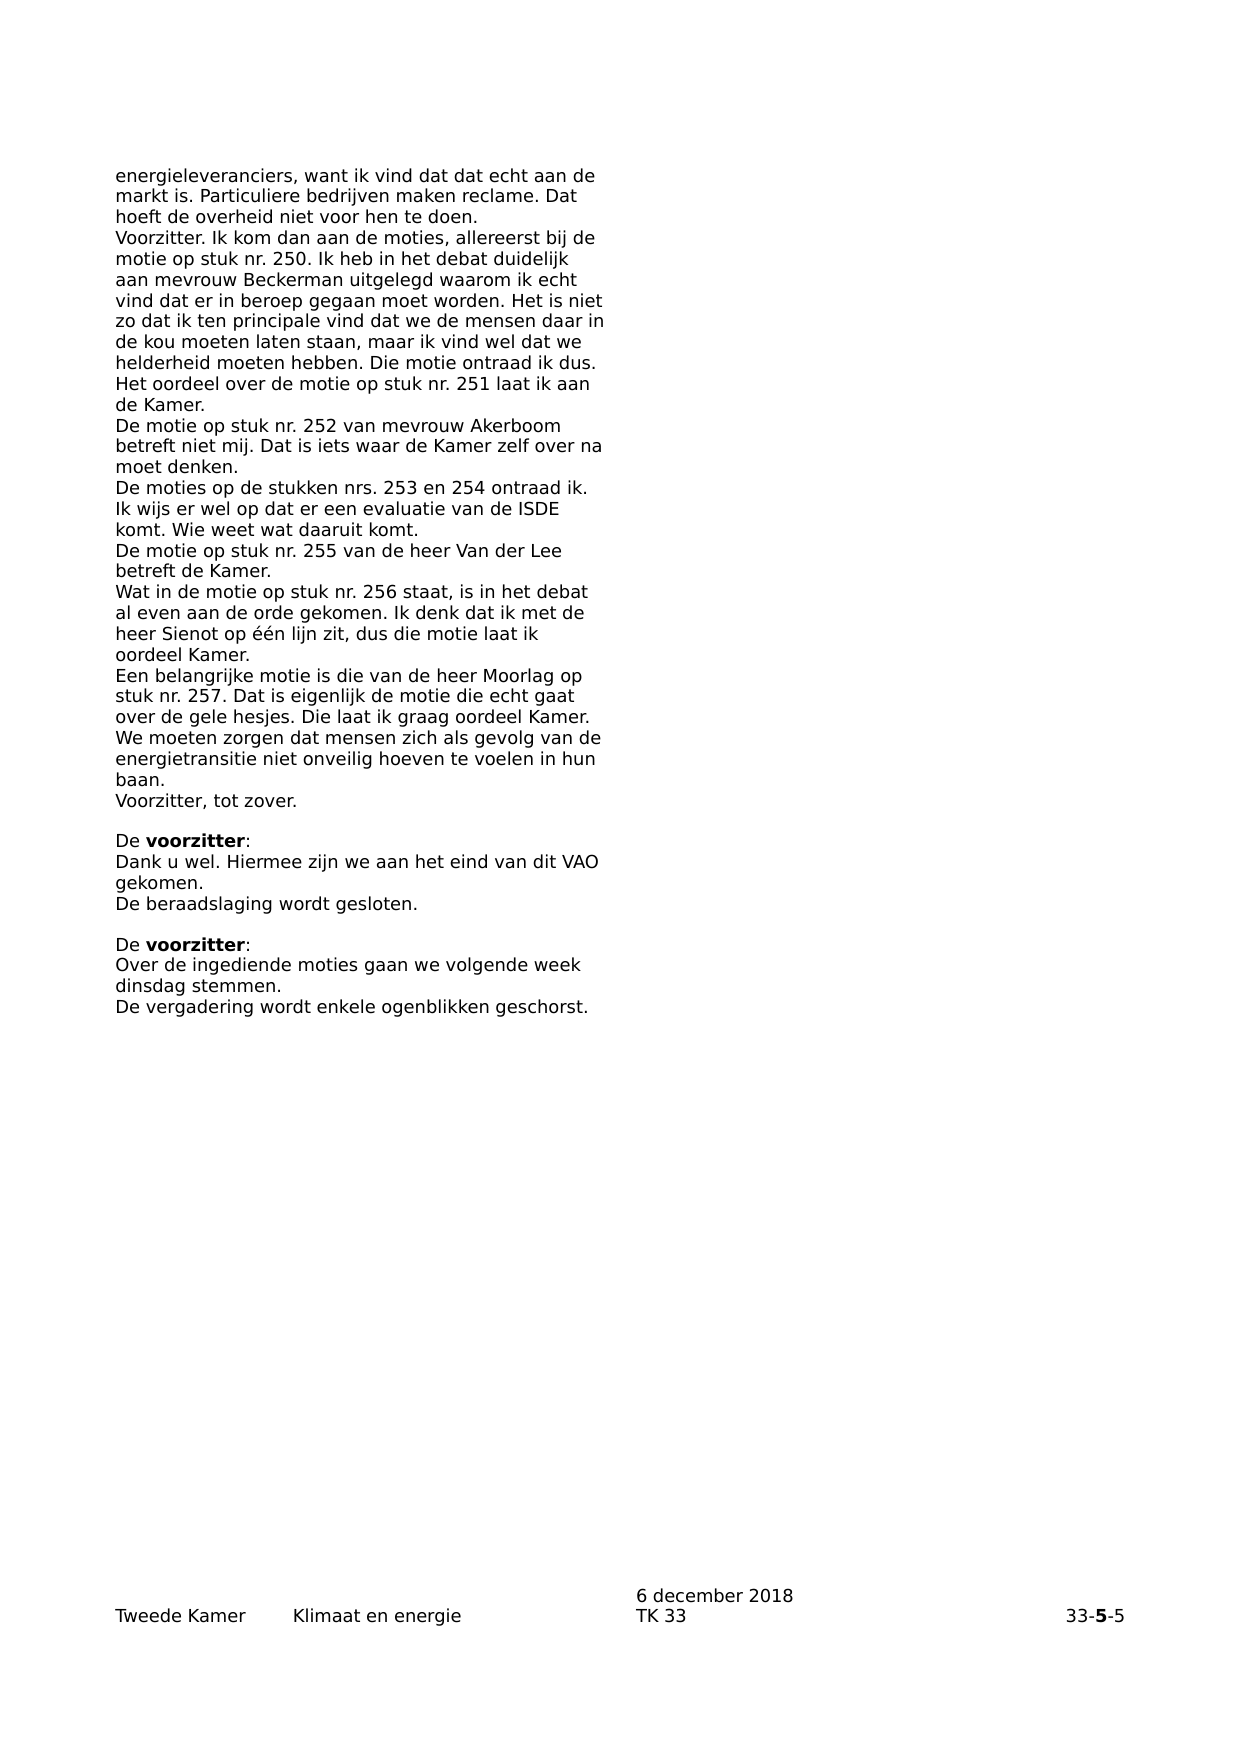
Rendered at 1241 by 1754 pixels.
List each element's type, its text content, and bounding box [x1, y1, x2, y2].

text Voorzitter. Ik kom dan aan de moties, allereerst bij de motie op stuk nr. 250. Ik heb in het debat duidelijk aan mevrouw Beckerman uitgelegd waarom ik echt vind dat er in beroep gegaan moet worden. Het is niet zo dat ik ten principale vind dat we de mensen daar in de kou moeten laten staan, maar ik vind wel dat we helderheid moeten hebben. Die motie ontraad ik dus. [115, 228, 605, 374]
text Wat in de motie op stuk nr. 256 staat, is in het debat al even aan de orde gekomen. Ik denk dat ik met de heer Sienot op één lijn zit, dus die motie laat ik oordeel Kamer. [115, 582, 605, 665]
text Het oordeel over de motie op stuk nr. 251 laat ik aan de Kamer. [115, 374, 605, 415]
text De beraadslaging wordt gesloten. [115, 893, 605, 914]
text De motie op stuk nr. 252 van mevrouw Akerboom betreft niet mij. Dat is iets waar de Kamer zelf over na moet denken. [115, 415, 605, 478]
text Over de ingediende moties gaan we volgende week dinsdag stemmen. [115, 955, 605, 997]
text De voorzitter: [115, 934, 605, 955]
text De moties op de stukken nrs. 253 en 254 ontraad ik. Ik wijs er wel op dat er een evaluatie van de ISDE komt. Wie weet wat daaruit komt. [115, 478, 605, 540]
text De vergadering wordt enkele ogenblikken geschorst. [115, 997, 605, 1018]
text De motie op stuk nr. 255 van de heer Van der Lee betreft de Kamer. [115, 540, 605, 582]
text Een belangrijke motie is die van de heer Moorlag op stuk nr. 257. Dat is eigenlijk de motie die echt gaat over de gele hesjes. Die laat ik graag oordeel Kamer. We moeten zorgen dat mensen zich als gevolg van de energietransitie niet onveilig hoeven te voelen in hun baan. [115, 665, 605, 790]
text Voorzitter, tot zover. [115, 790, 605, 811]
text De voorzitter: [115, 831, 605, 852]
text energieleveranciers, want ik vind dat dat echt aan de markt is. Particuliere bedrijven maken reclame. Dat hoeft de overheid niet voor hen te doen. [115, 165, 605, 228]
text Dank u wel. Hiermee zijn we aan het eind van dit VAO gekomen. [115, 852, 605, 893]
